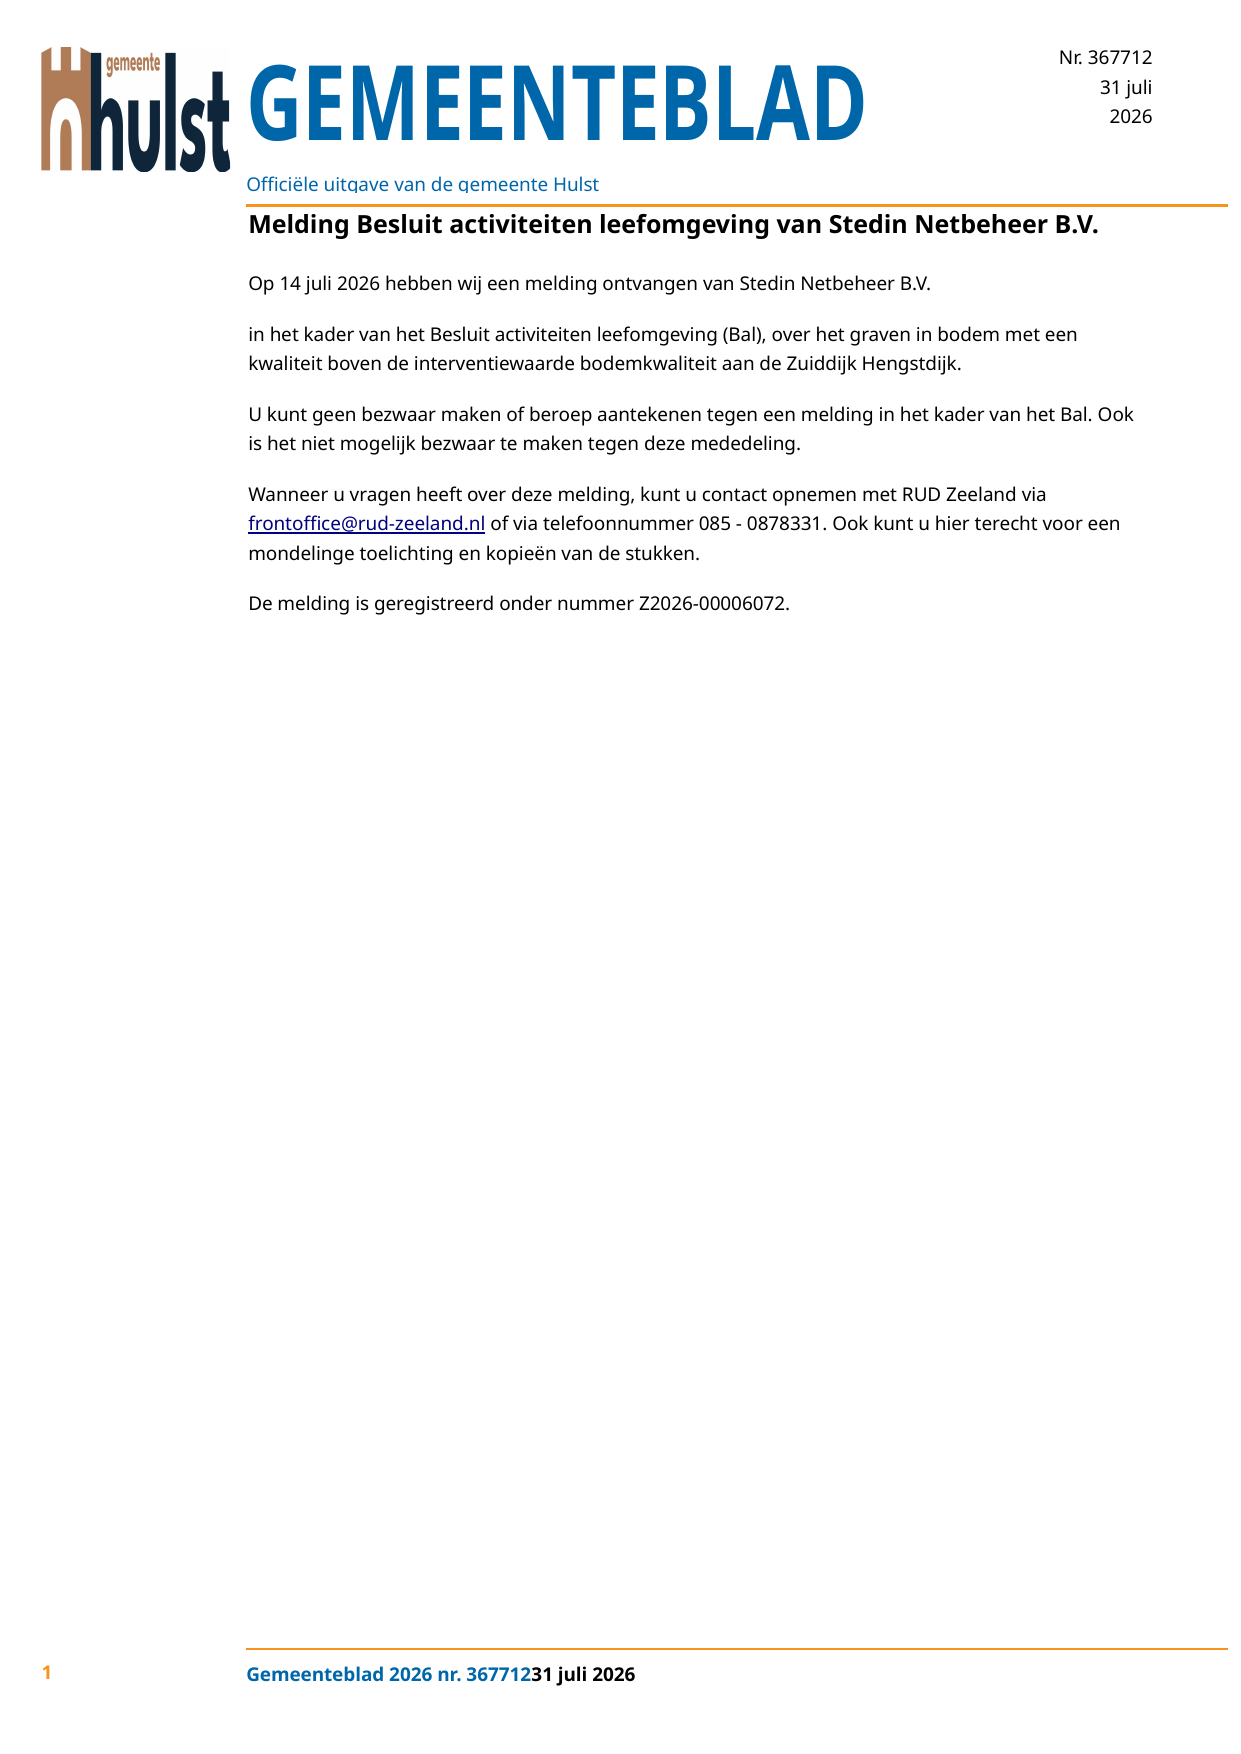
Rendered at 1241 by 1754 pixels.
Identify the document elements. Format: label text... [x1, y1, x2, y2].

text U kunt geen bezwaar maken of beroep aantekenen tegen een melding in het kader van het Bal. Ook is het niet mogelijk bezwaar te maken tegen deze mededeling. [248, 401, 1152, 456]
text Wanneer u vragen heeft over deze melding, kunt u contact opnemen met RUD Zeeland via frontoffice@rud-zeeland.nl of via telefoonnummer 085 - 0878331. Ook kunt u hier terecht voor een mondelinge toelichting en kopieën van de stukken. [248, 481, 1152, 566]
text in het kader van het Besluit activiteiten leefomgeving (Bal), over het graven in bodem met een kwaliteit boven de interventiewaarde bodemkwaliteit aan de Zuiddijk Hengstdijk. [248, 321, 1152, 376]
picture [41, 47, 231, 172]
text De melding is geregistreerd onder nummer Z2026-00006072. [248, 590, 1152, 616]
text Op 14 juli 2026 hebben wij een melding ontvangen van Stedin Netbeheer B.V. [248, 270, 1152, 296]
text Melding Besluit activiteiten leefomgeving van Stedin Netbeheer B.V. [248, 207, 1152, 241]
